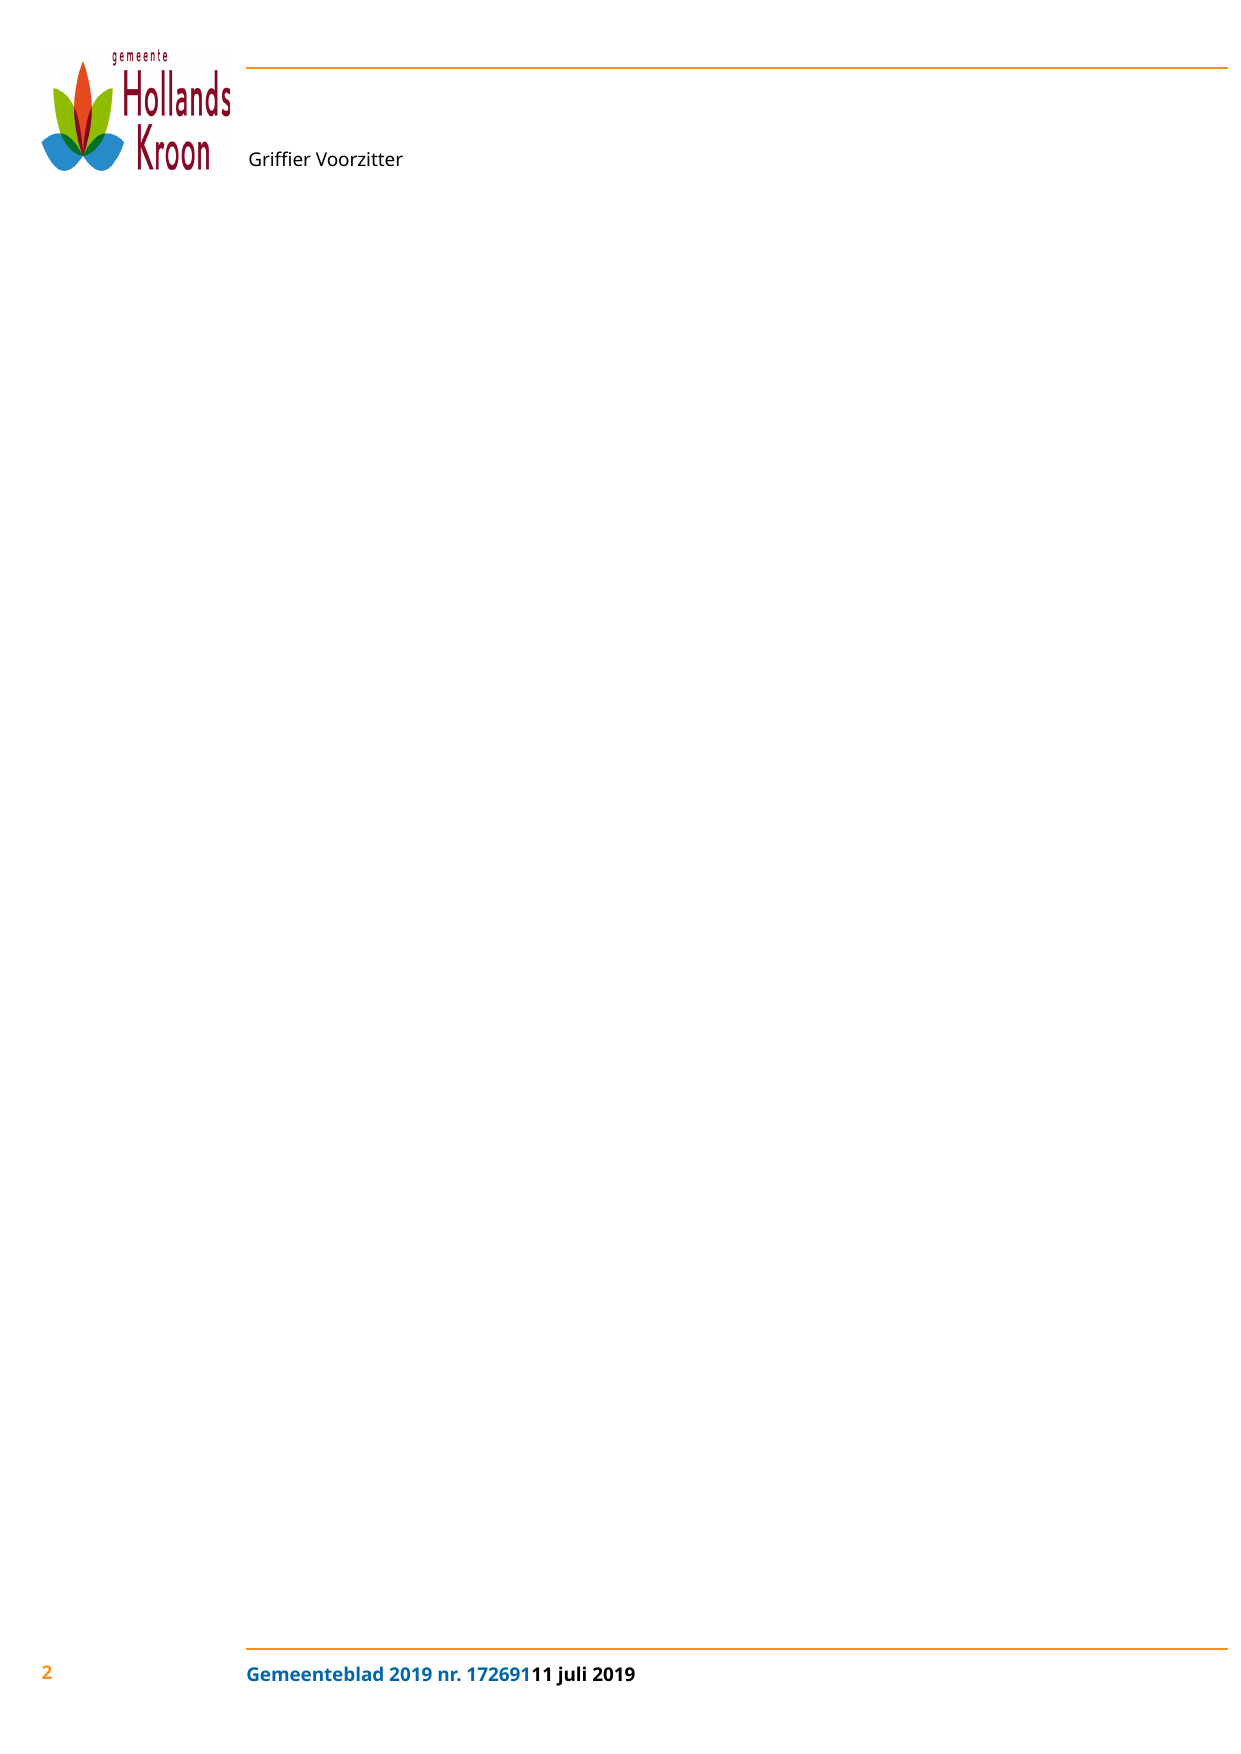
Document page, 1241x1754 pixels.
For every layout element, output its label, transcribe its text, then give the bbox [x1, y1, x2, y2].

text Griffier Voorzitter [248, 146, 1152, 172]
picture [41, 47, 231, 172]
